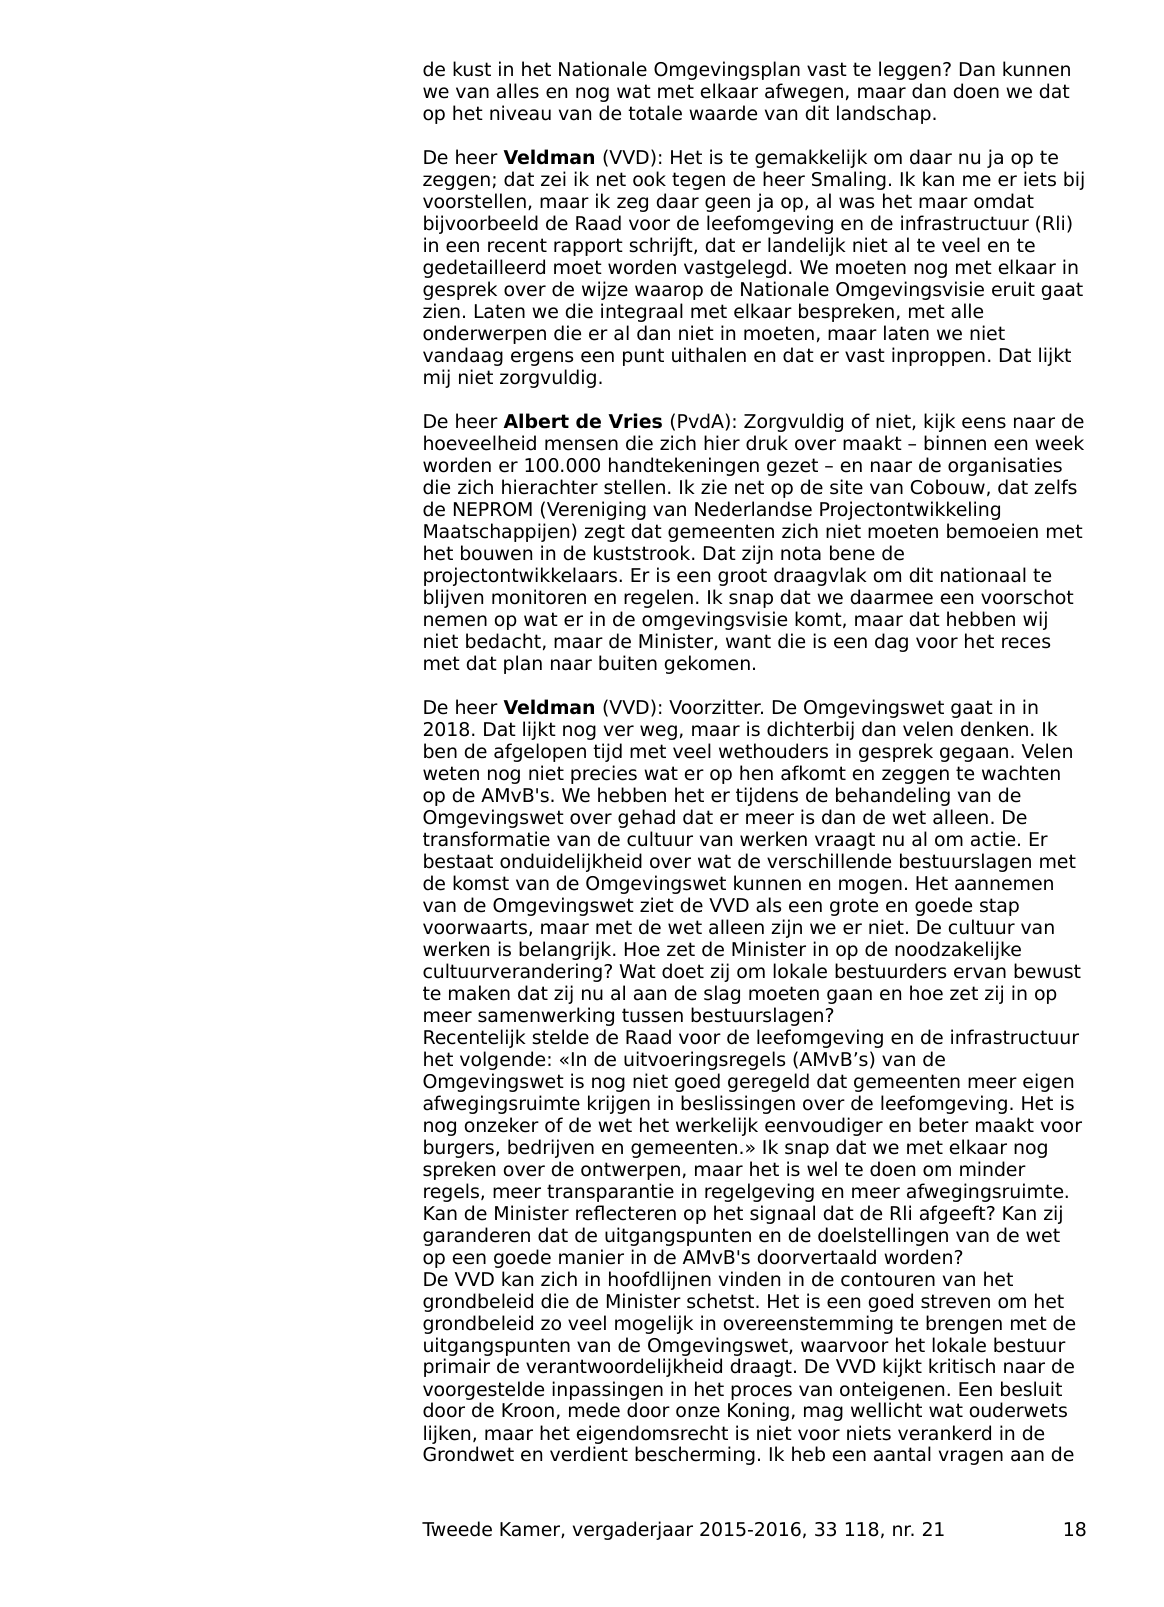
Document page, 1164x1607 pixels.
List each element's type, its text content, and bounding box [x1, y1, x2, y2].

text De heer Albert de Vries (PvdA): Zorgvuldig of niet, kijk eens naar de hoeveelheid mensen die zich hier druk over maakt – binnen een week worden er 100.000 handtekeningen gezet – en naar de organisaties die zich hierachter stellen. Ik zie net op de site van Cobouw, dat zelfs de NEPROM (Vereniging van Nederlandse Projectontwikkeling Maatschappijen) zegt dat gemeenten zich niet moeten bemoeien met het bouwen in de kuststrook. Dat zijn nota bene de projectontwikkelaars. Er is een groot draagvlak om dit nationaal te blijven monitoren en regelen. Ik snap dat we daarmee een voorschot nemen op wat er in de omgevingsvisie komt, maar dat hebben wij niet bedacht, maar de Minister, want die is een dag voor het reces met dat plan naar buiten gekomen. [422, 411, 1087, 675]
text Recentelijk stelde de Raad voor de leefomgeving en de infrastructuur het volgende: «In de uitvoeringsregels (AMvB’s) van de Omgevingswet is nog niet goed geregeld dat gemeenten meer eigen afwegingsruimte krijgen in beslissingen over de leefomgeving. Het is nog onzeker of de wet het werkelijk eenvoudiger en beter maakt voor burgers, bedrijven en gemeenten.» Ik snap dat we met elkaar nog spreken over de ontwerpen, maar het is wel te doen om minder regels, meer transparantie in regelgeving en meer afwegingsruimte. Kan de Minister reflecteren op het signaal dat de Rli afgeeft? Kan zij garanderen dat de uitgangspunten en de doelstellingen van de wet op een goede manier in de AMvB's doorvertaald worden? [422, 1027, 1087, 1268]
text de kust in het Nationale Omgevingsplan vast te leggen? Dan kunnen we van alles en nog wat met elkaar afwegen, maar dan doen we dat op het niveau van de totale waarde van dit landschap. [422, 59, 1087, 125]
text De VVD kan zich in hoofdlijnen vinden in de contouren van het grondbeleid die de Minister schetst. Het is een goed streven om het grondbeleid zo veel mogelijk in overeenstemming te brengen met de uitgangspunten van de Omgevingswet, waarvoor het lokale bestuur primair de verantwoordelijkheid draagt. De VVD kijkt kritisch naar de voorgestelde inpassingen in het proces van onteigenen. Een besluit door de Kroon, mede door onze Koning, mag wellicht wat ouderwets lijken, maar het eigendomsrecht is niet voor niets verankerd in de Grondwet en verdient bescherming. Ik heb een aantal vragen aan de [422, 1268, 1087, 1466]
text De heer Veldman (VVD): Voorzitter. De Omgevingswet gaat in in 2018. Dat lijkt nog ver weg, maar is dichterbij dan velen denken. Ik ben de afgelopen tijd met veel wethouders in gesprek gegaan. Velen weten nog niet precies wat er op hen afkomt en zeggen te wachten op de AMvB's. We hebben het er tijdens de behandeling van de Omgevingswet over gehad dat er meer is dan de wet alleen. De transformatie van de cultuur van werken vraagt nu al om actie. Er bestaat onduidelijkheid over wat de verschillende bestuurslagen met de komst van de Omgevingswet kunnen en mogen. Het aannemen van de Omgevingswet ziet de VVD als een grote en goede stap voorwaarts, maar met de wet alleen zijn we er niet. De cultuur van werken is belangrijk. Hoe zet de Minister in op de noodzakelijke cultuurverandering? Wat doet zij om lokale bestuurders ervan bewust te maken dat zij nu al aan de slag moeten gaan en hoe zet zij in op meer samenwerking tussen bestuurslagen? [422, 697, 1087, 1027]
text De heer Veldman (VVD): Het is te gemakkelijk om daar nu ja op te zeggen; dat zei ik net ook tegen de heer Smaling. Ik kan me er iets bij voorstellen, maar ik zeg daar geen ja op, al was het maar omdat bijvoorbeeld de Raad voor de leefomgeving en de infrastructuur (Rli) in een recent rapport schrijft, dat er landelijk niet al te veel en te gedetailleerd moet worden vastgelegd. We moeten nog met elkaar in gesprek over de wijze waarop de Nationale Omgevingsvisie eruit gaat zien. Laten we die integraal met elkaar bespreken, met alle onderwerpen die er al dan niet in moeten, maar laten we niet vandaag ergens een punt uithalen en dat er vast inproppen. Dat lijkt mij niet zorgvuldig. [422, 147, 1087, 389]
